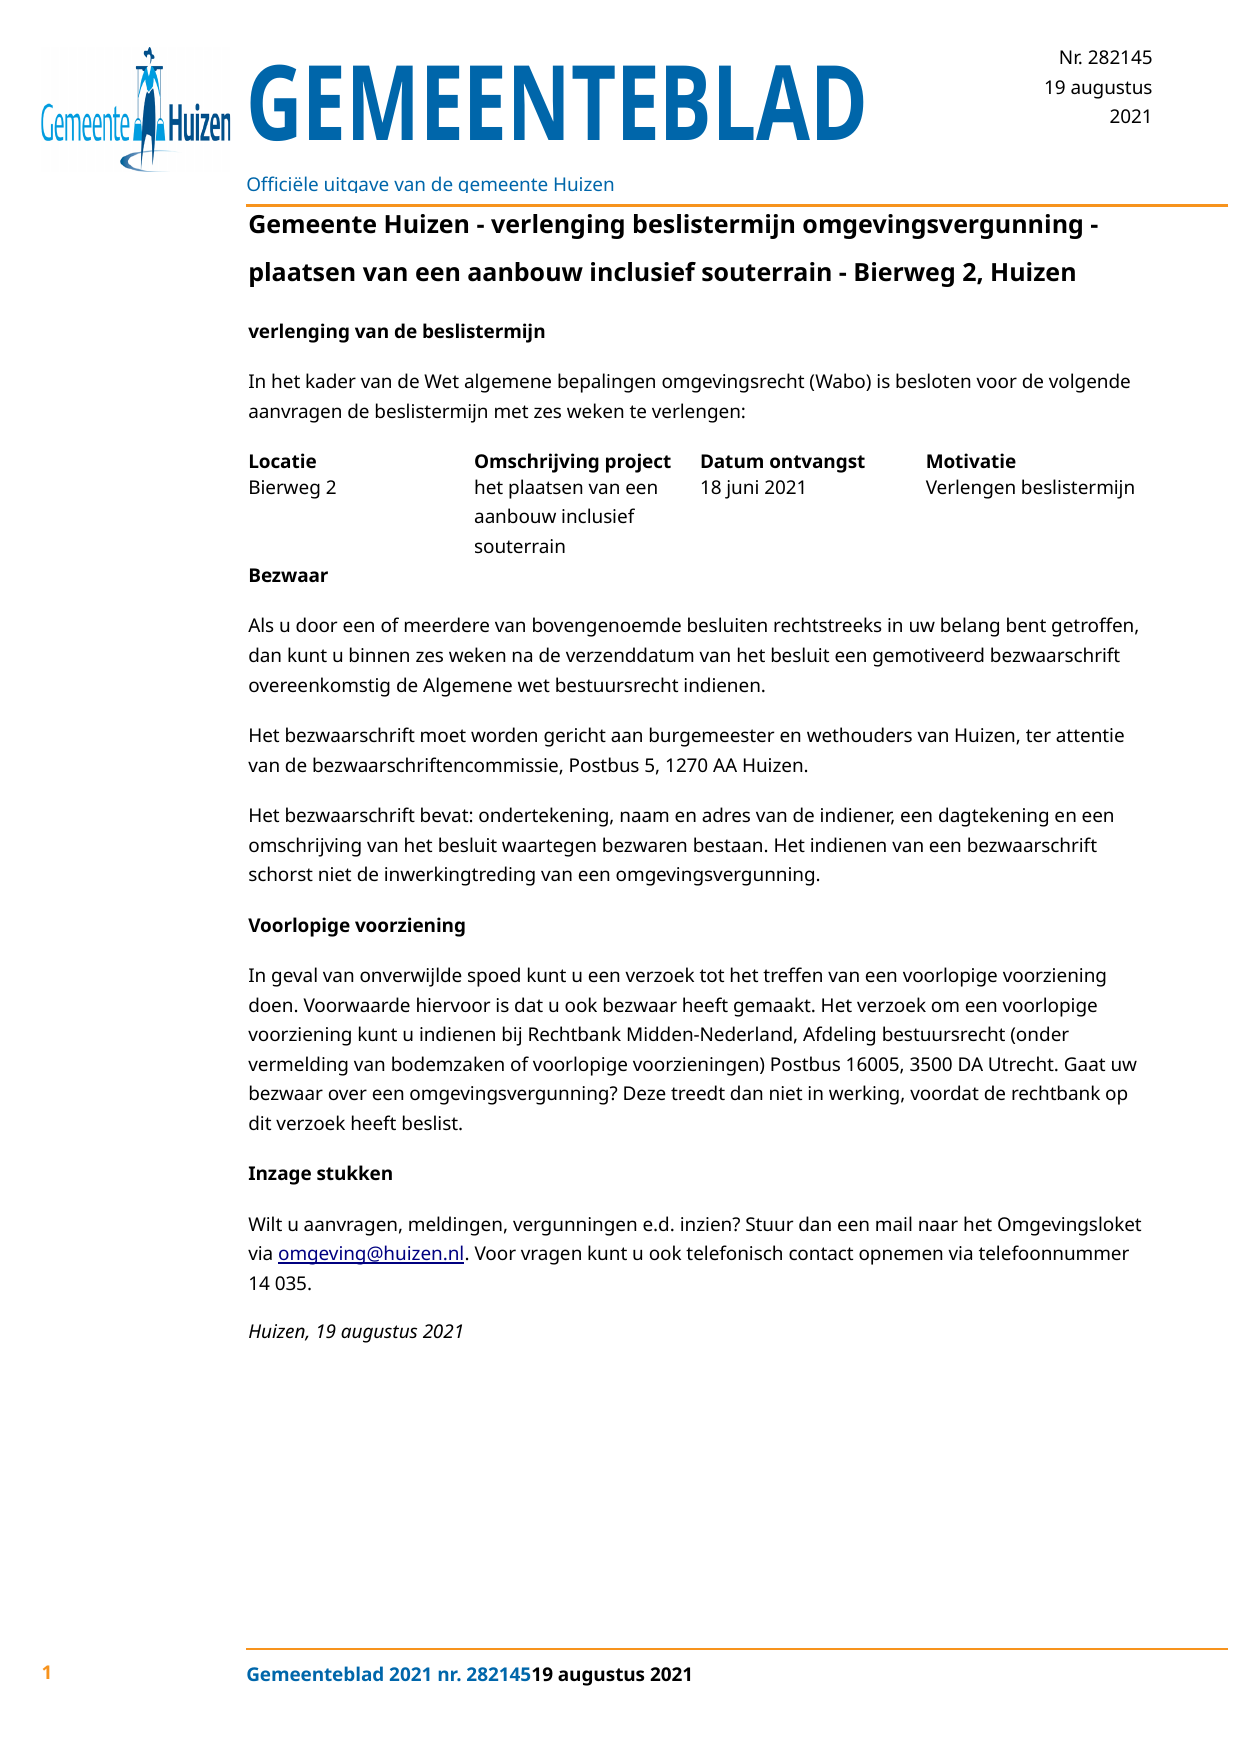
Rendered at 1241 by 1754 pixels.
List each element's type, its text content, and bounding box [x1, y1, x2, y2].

text Wilt u aanvragen, meldingen, vergunningen e.d. inzien? Stuur dan een mail naar het Omgevingsloket via omgeving@huizen.nl. Voor vragen kunt u ook telefonisch contact opnemen via telefoonnummer 14 035. [248, 1211, 1152, 1296]
text verlenging van de beslistermijn [248, 318, 1152, 344]
picture [41, 47, 231, 172]
table_header Omschrijving project [474, 449, 700, 474]
text In het kader van de Wet algemene bepalingen omgevingsrecht (Wabo) is besloten voor de volgende aanvragen de beslistermijn met zes weken te verlengen: [248, 368, 1152, 424]
text Het bezwaarschrift bevat: ondertekening, naam en adres van de indiener, een dagtekening en een omschrijving van het besluit waartegen bezwaren bestaan. Het indienen van een bezwaarschrift schorst niet de inwerkingtreding van een omgevingsvergunning. [248, 802, 1152, 887]
table_header Motivatie [926, 449, 1152, 474]
table_cell Bierweg 2 [248, 474, 474, 559]
text Bezwaar [248, 562, 1152, 588]
text Het bezwaarschrift moet worden gericht aan burgemeester en wethouders van Huizen, ter attentie van de bezwaarschriftencommissie, Postbus 5, 1270 AA Huizen. [248, 722, 1152, 778]
table_cell het plaatsen van een aanbouw inclusief souterrain [474, 474, 700, 559]
text Inzage stukken [248, 1161, 1152, 1186]
text Huizen, 19 augustus 2021 [248, 1318, 1152, 1344]
table_header Locatie [248, 449, 474, 474]
text Gemeente Huizen - verlenging beslistermijn omgevingsvergunning - plaatsen van een aanbouw inclusief souterrain - Bierweg 2, Huizen [248, 207, 1152, 288]
text Voorlopige voorziening [248, 912, 1152, 938]
text Als u door een of meerdere van bovengenoemde besluiten rechtstreeks in uw belang bent getroffen, dan kunt u binnen zes weken na de verzenddatum van het besluit een gemotiveerd bezwaarschrift overeenkomstig de Algemene wet bestuursrecht indienen. [248, 613, 1152, 698]
text In geval van onverwijlde spoed kunt u een verzoek tot het treffen van een voorlopige voorziening doen. Voorwaarde hiervoor is dat u ook bezwaar heeft gemaakt. Het verzoek om een voorlopige voorziening kunt u indienen bij Rechtbank Midden-Nederland, Afdeling bestuursrecht (onder vermelding van bodemzaken of voorlopige voorzieningen) Postbus 16005, 3500 DA Utrecht. Gaat uw bezwaar over een omgevingsvergunning? Deze treedt dan niet in werking, voordat de rechtbank op dit verzoek heeft beslist. [248, 962, 1152, 1136]
table_cell Verlengen beslistermijn [926, 474, 1152, 559]
table_cell 18 juni 2021 [700, 474, 926, 559]
table_header Datum ontvangst [700, 449, 926, 474]
